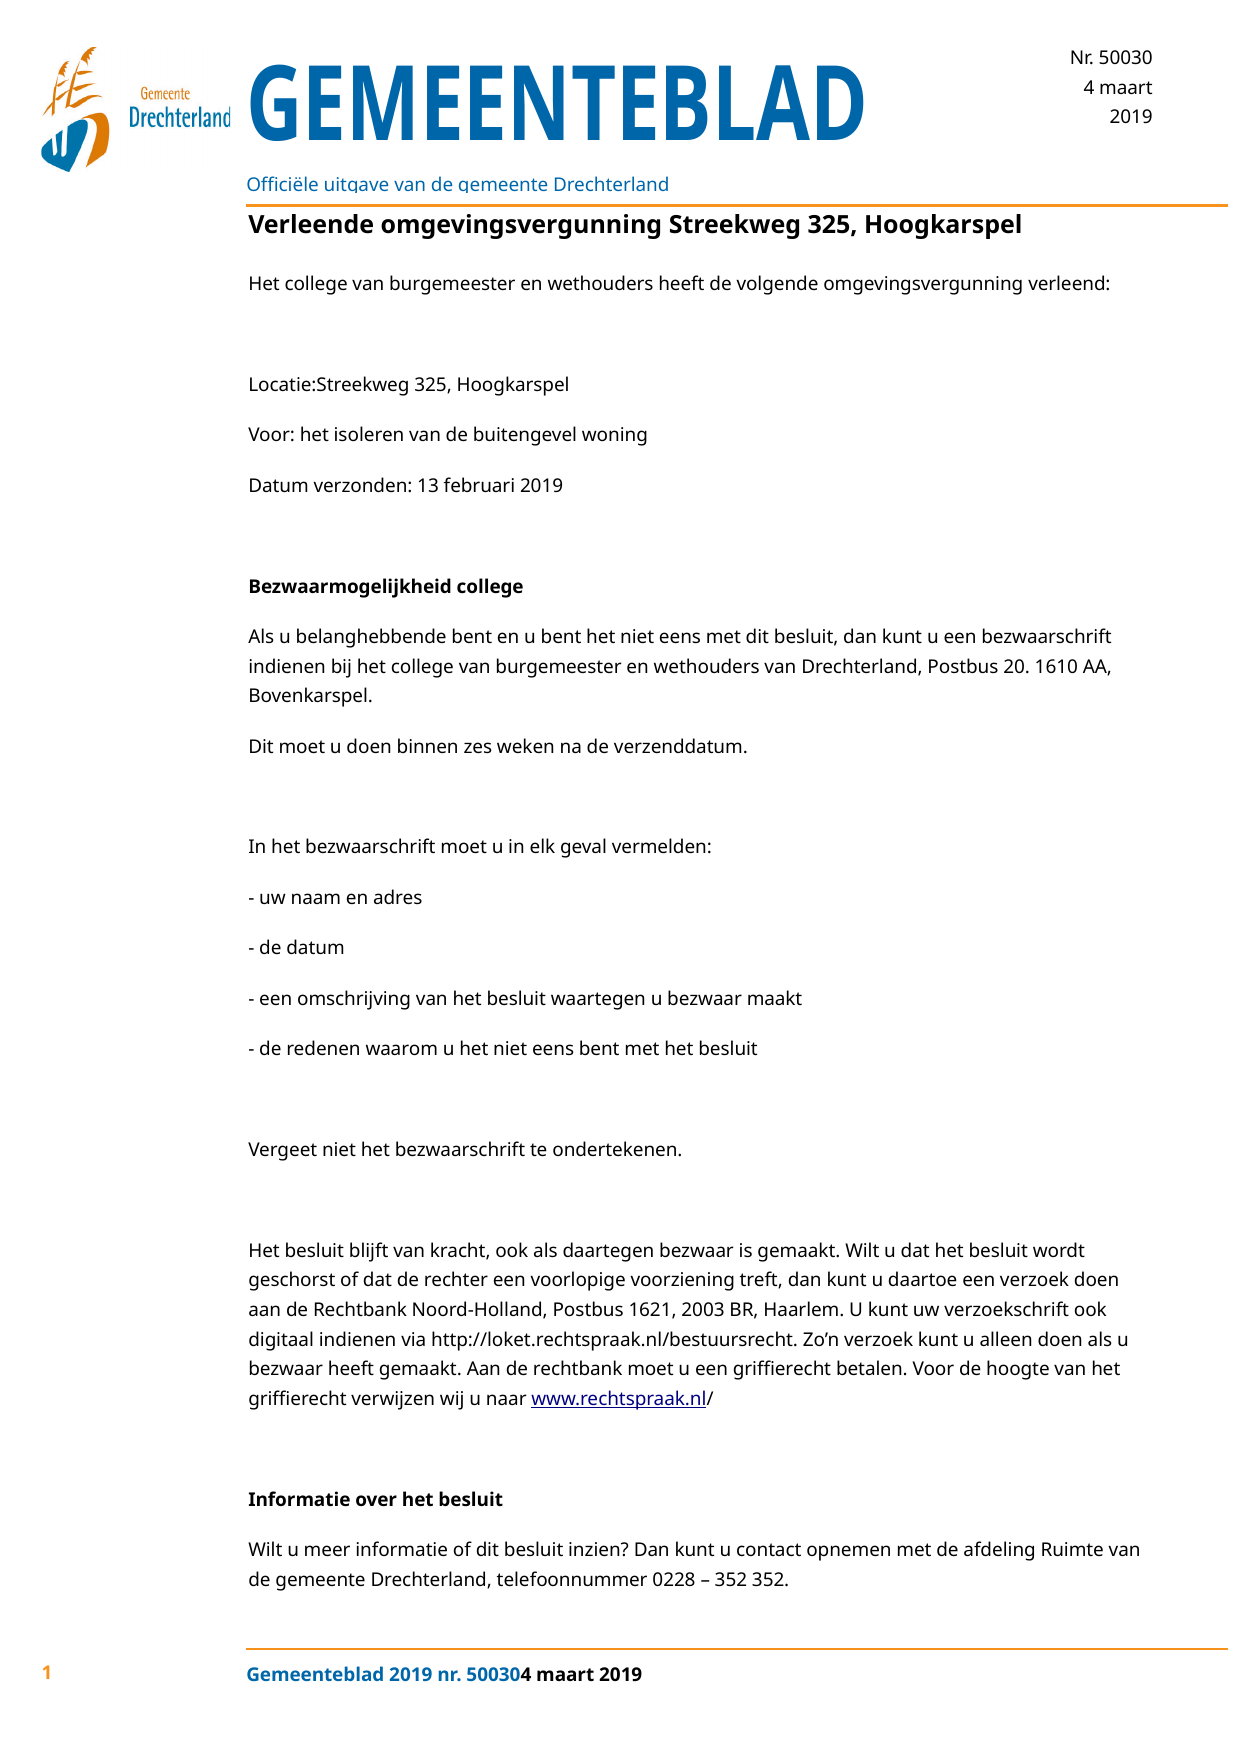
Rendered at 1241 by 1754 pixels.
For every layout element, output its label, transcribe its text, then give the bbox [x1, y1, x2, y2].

text Het college van burgemeester en wethouders heeft de volgende omgevingsvergunning verleend: [248, 270, 1152, 296]
text Informatie over het besluit [248, 1486, 1152, 1511]
picture [41, 158, 64, 172]
text - uw naam en adres [248, 884, 1152, 910]
text - de datum [248, 934, 1152, 960]
text Bezwaarmogelijkheid college [248, 573, 1152, 598]
text Dit moet u doen binnen zes weken na de verzenddatum. [248, 733, 1152, 758]
text - de redenen waarom u het niet eens bent met het besluit [248, 1035, 1152, 1061]
text Wilt u meer informatie of dit besluit inzien? Dan kunt u contact opnemen met de afdeling Ruimte van de gemeente Drechterland, telefoonnummer 0228 – 352 352. [248, 1536, 1152, 1591]
text Verleende omgevingsvergunning Streekweg 325, Hoogkarspel [248, 207, 1152, 241]
text Het besluit blijft van kracht, ook als daartegen bezwaar is gemaakt. Wilt u dat het besluit wordt geschorst of dat de rechter een voorlopige voorziening treft, dan kunt u daartoe een verzoek doen aan de Rechtbank Noord-Holland, Postbus 1621, 2003 BR, Haarlem. U kunt uw verzoekschrift ook digitaal indienen via http://loket.rechtspraak.nl/bestuursrecht. Zo’n verzoek kunt u alleen doen als u bezwaar heeft gemaakt. Aan de rechtbank moet u een griffierecht betalen. Voor de hoogte van het griffierecht verwijzen wij u naar www.rechtspraak.nl/ [248, 1237, 1152, 1411]
text Locatie:Streekweg 325, Hoogkarspel [248, 371, 1152, 397]
text Vergeet niet het bezwaarschrift te ondertekenen. [248, 1136, 1152, 1162]
text Als u belanghebbende bent en u bent het niet eens met dit besluit, dan kunt u een bezwaarschrift indienen bij het college van burgemeester en wethouders van Drechterland, Postbus 20. 1610 AA, Bovenkarspel. [248, 623, 1152, 708]
picture [226, 115, 231, 124]
text - een omschrijving van het besluit waartegen u bezwaar maakt [248, 985, 1152, 1011]
text Voor: het isoleren van de buitengevel woning [248, 422, 1152, 447]
picture [41, 47, 231, 172]
text Datum verzonden: 13 februari 2019 [248, 472, 1152, 498]
text In het bezwaarschrift moet u in elk geval vermelden: [248, 834, 1152, 859]
